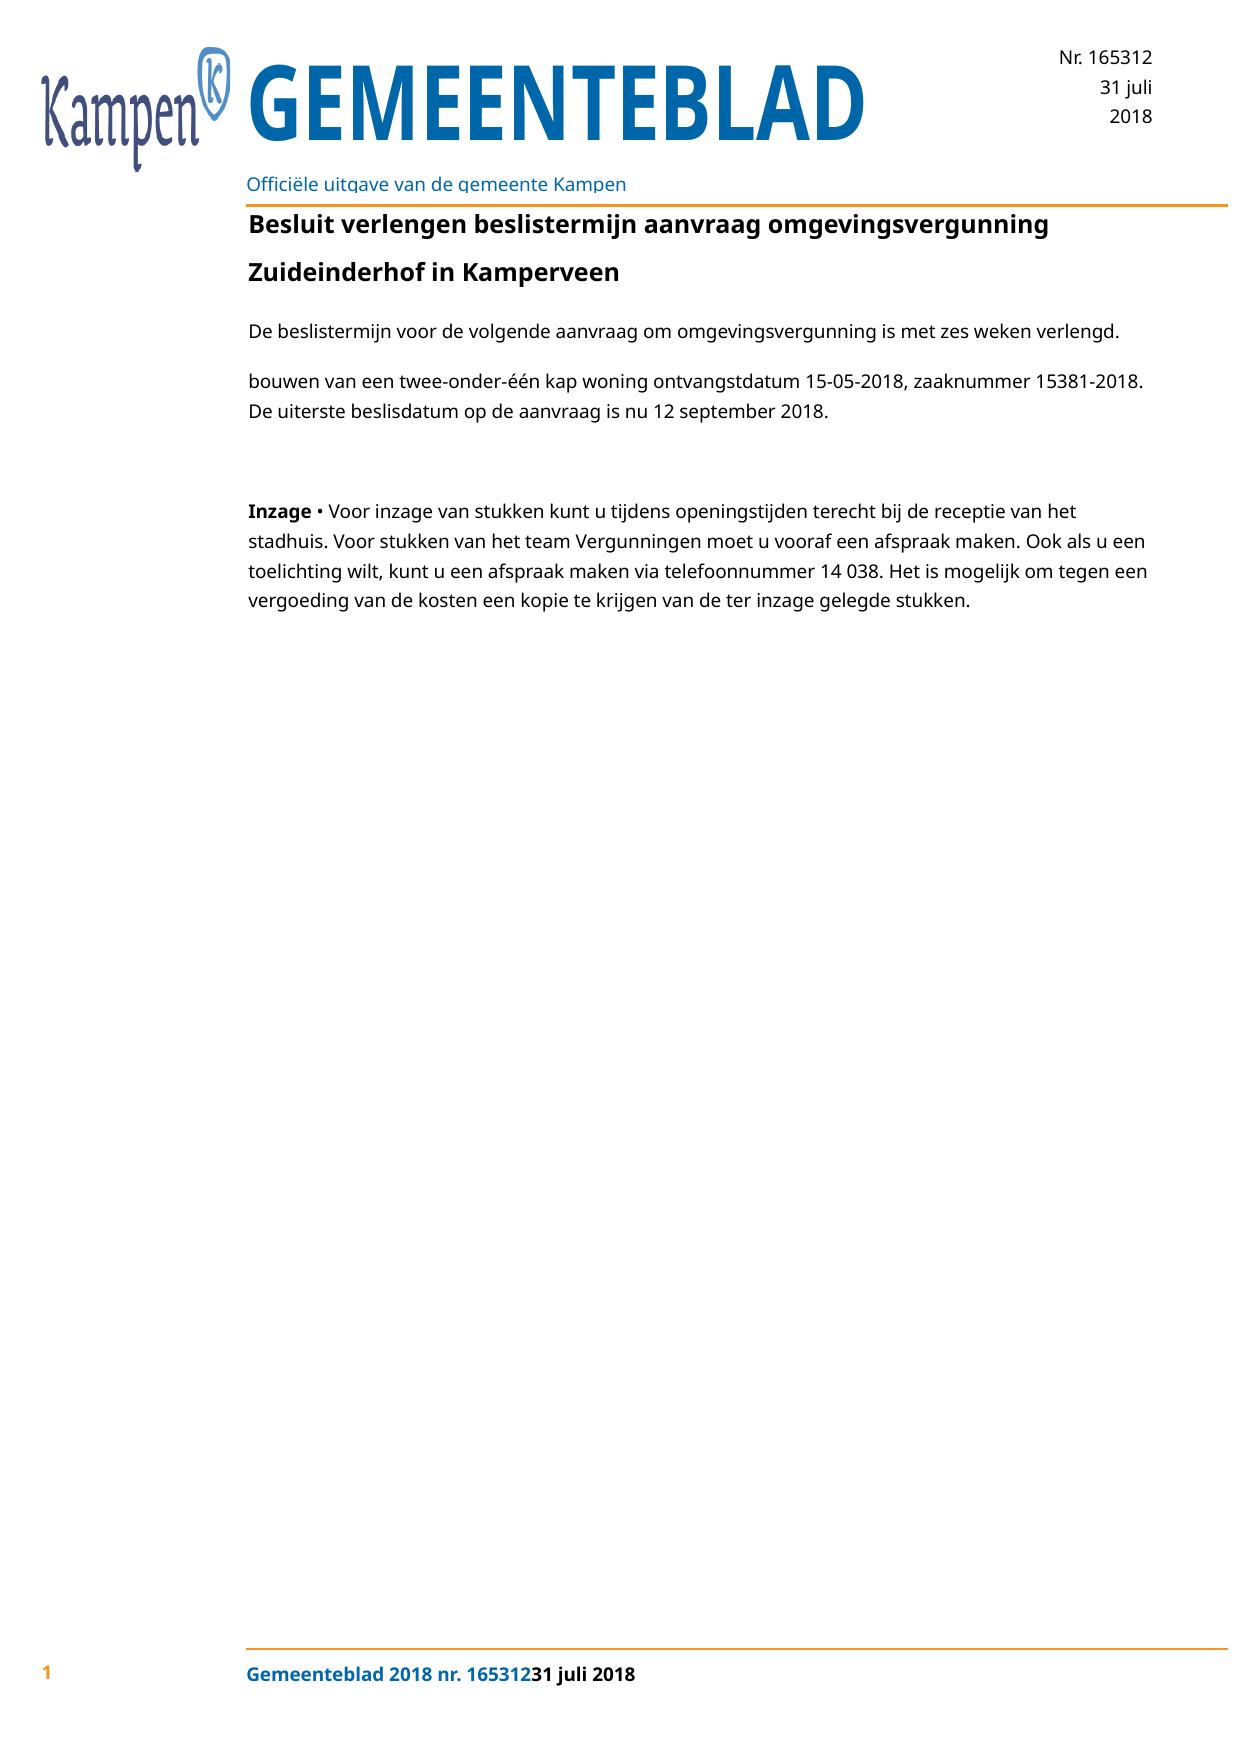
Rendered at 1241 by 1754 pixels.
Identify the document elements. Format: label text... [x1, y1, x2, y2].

text bouwen van een twee-onder-één kap woning ontvangstdatum 15-05-2018, zaaknummer 15381-2018. De uiterste beslisdatum op de aanvraag is nu 12 september 2018. [248, 368, 1152, 424]
text Inzage • Voor inzage van stukken kunt u tijdens openingstijden terecht bij de receptie van het stadhuis. Voor stukken van het team Vergunningen moet u vooraf een afspraak maken. Ook als u een toelichting wilt, kunt u een afspraak maken via telefoonnummer 14 038. Het is mogelijk om tegen een vergoeding van de kosten een kopie te krijgen van de ter inzage gelegde stukken. [248, 499, 1152, 613]
text De beslistermijn voor de volgende aanvraag om omgevingsvergunning is met zes weken verlengd. [248, 318, 1152, 344]
picture [41, 47, 231, 172]
text Besluit verlengen beslistermijn aanvraag omgevingsvergunning Zuideinderhof in Kamperveen [248, 207, 1152, 288]
